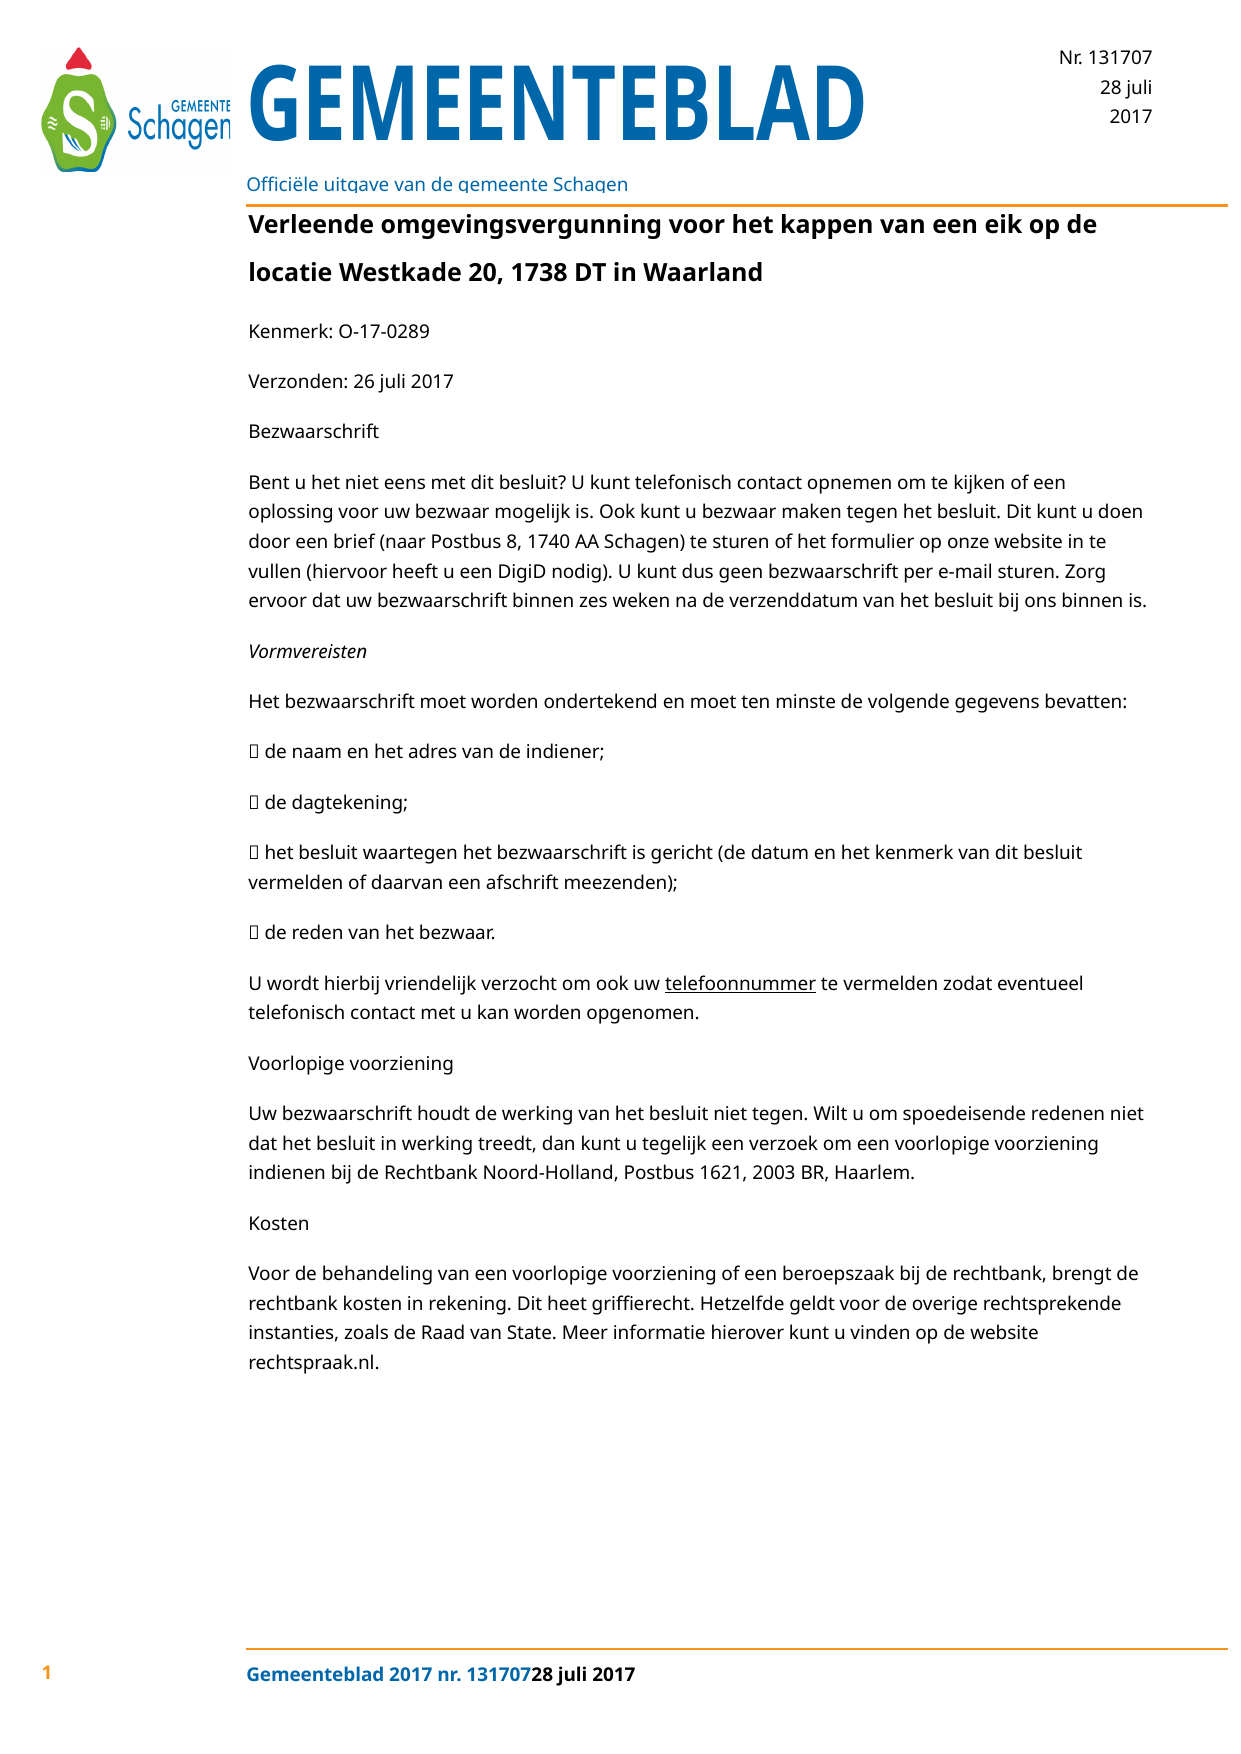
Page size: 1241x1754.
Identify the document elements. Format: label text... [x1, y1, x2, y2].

text Vormvereisten [248, 638, 1152, 664]
text  het besluit waartegen het bezwaarschrift is gericht (de datum en het kenmerk van dit besluit vermelden of daarvan een afschrift meezenden); [248, 839, 1152, 895]
text U wordt hierbij vriendelijk verzocht om ook uw telefoonnummer te vermelden zodat eventueel telefonisch contact met u kan worden opgenomen. [248, 970, 1152, 1025]
picture [41, 47, 231, 172]
text  de reden van het bezwaar. [248, 919, 1152, 945]
text Het bezwaarschrift moet worden ondertekend en moet ten minste de volgende gegevens bevatten: [248, 688, 1152, 714]
text Voorlopige voorziening [248, 1050, 1152, 1076]
text  de dagtekening; [248, 789, 1152, 815]
text Bent u het niet eens met dit besluit? U kunt telefonisch contact opnemen om te kijken of een oplossing voor uw bezwaar mogelijk is. Ook kunt u bezwaar maken tegen het besluit. Dit kunt u doen door een brief (naar Postbus 8, 1740 AA Schagen) te sturen of het formulier op onze website in te vullen (hiervoor heeft u een DigiD nodig). U kunt dus geen bezwaarschrift per e-mail sturen. Zorg ervoor dat uw bezwaarschrift binnen zes weken na de verzenddatum van het besluit bij ons binnen is. [248, 469, 1152, 613]
text Voor de behandeling van een voorlopige voorziening of een beroepszaak bij de rechtbank, brengt de rechtbank kosten in rekening. Dit heet griffierecht. Hetzelfde geldt voor de overige rechtsprekende instanties, zoals de Raad van State. Meer informatie hierover kunt u vinden op de website rechtspraak.nl. [248, 1260, 1152, 1375]
text Kosten [248, 1210, 1152, 1236]
text Verleende omgevingsvergunning voor het kappen van een eik op de locatie Westkade 20, 1738 DT in Waarland [248, 207, 1152, 288]
text  de naam en het adres van de indiener; [248, 739, 1152, 764]
text Kenmerk: O-17-0289 [248, 318, 1152, 344]
text Bezwaarschrift [248, 419, 1152, 444]
text Verzonden: 26 juli 2017 [248, 368, 1152, 394]
text Uw bezwaarschrift houdt de werking van het besluit niet tegen. Wilt u om spoedeisende redenen niet dat het besluit in werking treedt, dan kunt u tegelijk een verzoek om een voorlopige voorziening indienen bij de Rechtbank Noord-Holland, Postbus 1621, 2003 BR, Haarlem. [248, 1100, 1152, 1185]
